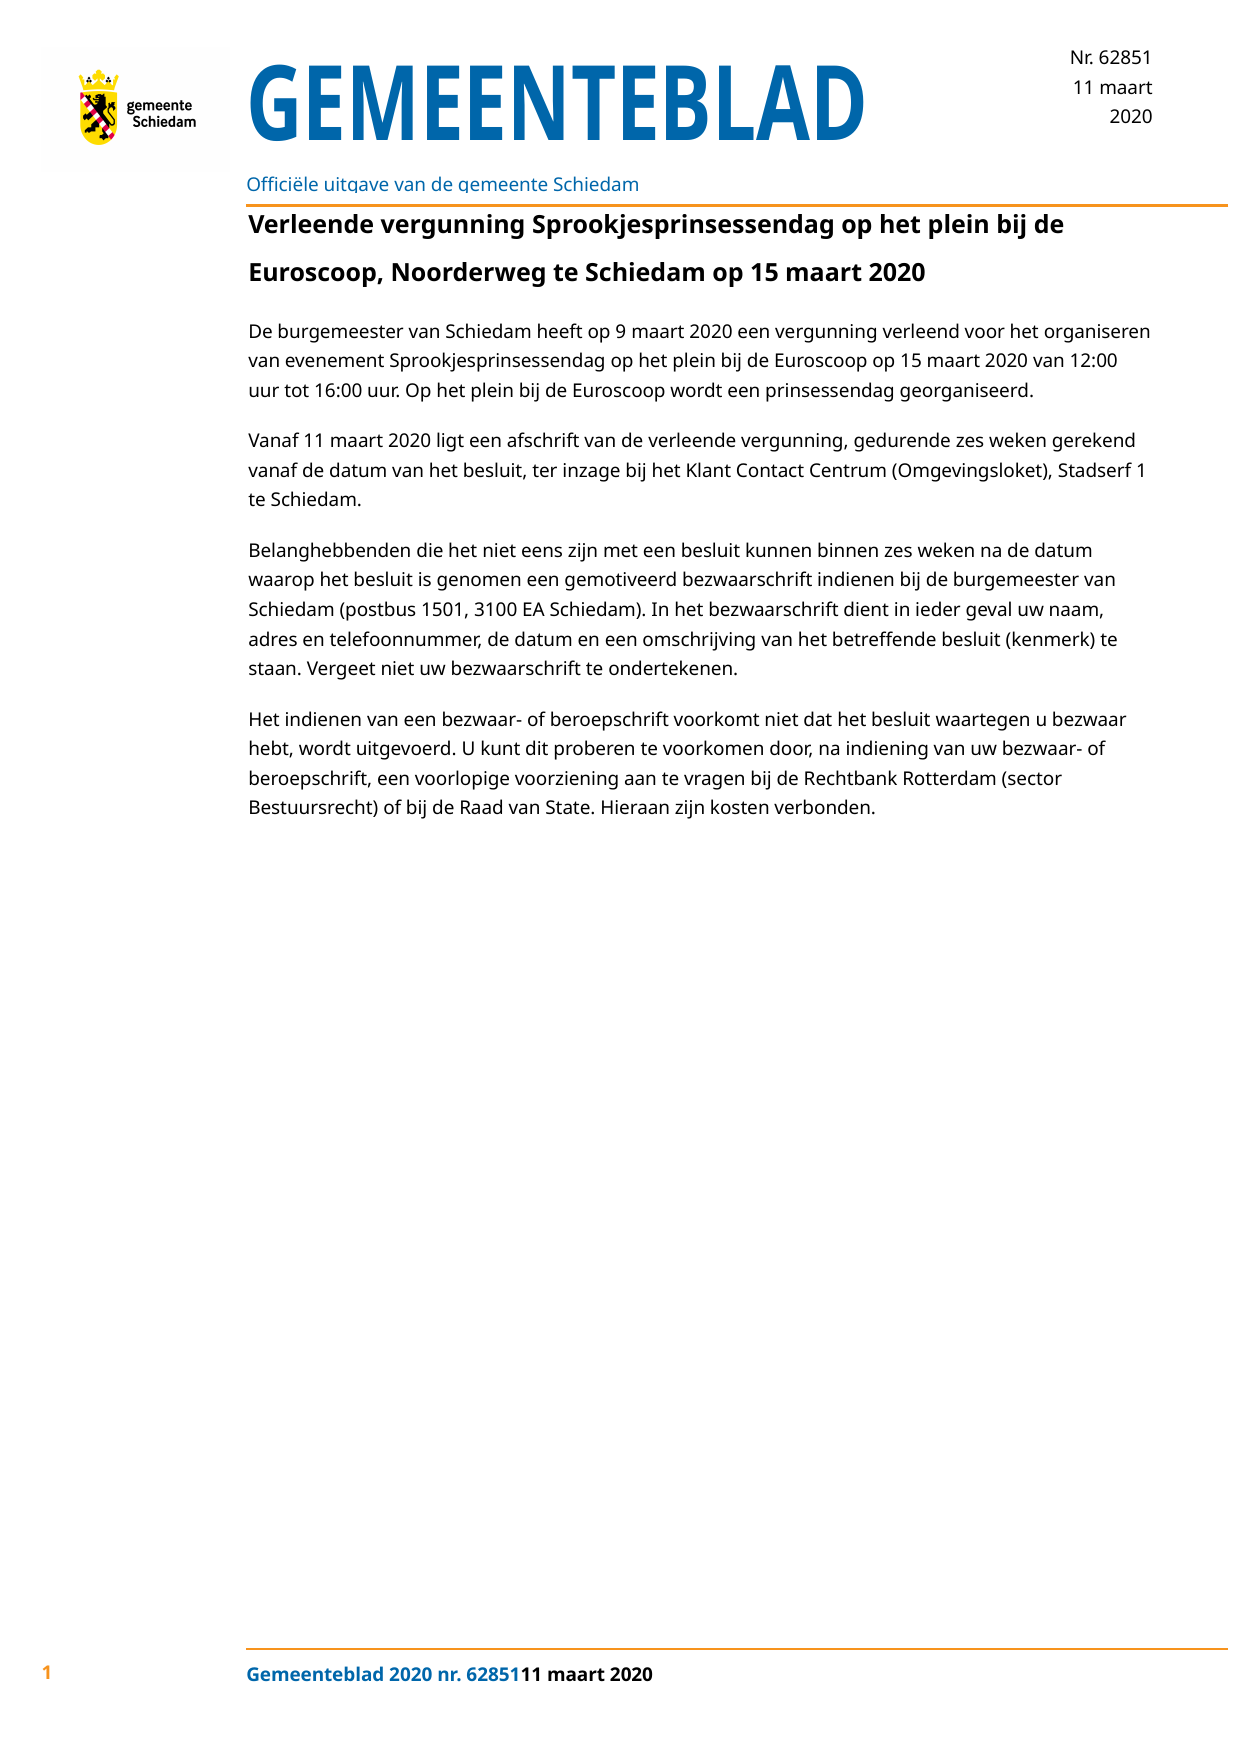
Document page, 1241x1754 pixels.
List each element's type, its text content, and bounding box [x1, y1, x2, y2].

text Belanghebbenden die het niet eens zijn met een besluit kunnen binnen zes weken na de datum waarop het besluit is genomen een gemotiveerd bezwaarschrift indienen bij de burgemeester van Schiedam (postbus 1501, 3100 EA Schiedam). In het bezwaarschrift dient in ieder geval uw naam, adres en telefoonnummer, de datum en een omschrijving van het betreffende besluit (kenmerk) te staan. Vergeet niet uw bezwaarschrift te ondertekenen. [248, 537, 1152, 681]
text Vanaf 11 maart 2020 ligt een afschrift van de verleende vergunning, gedurende zes weken gerekend vanaf de datum van het besluit, ter inzage bij het Klant Contact Centrum (Omgevingsloket), Stadserf 1 te Schiedam. [248, 427, 1152, 512]
picture [41, 47, 231, 172]
text Verleende vergunning Sprookjesprinsessendag op het plein bij de Euroscoop, Noorderweg te Schiedam op 15 maart 2020 [248, 207, 1152, 288]
text De burgemeester van Schiedam heeft op 9 maart 2020 een vergunning verleend voor het organiseren van evenement Sprookjesprinsessendag op het plein bij de Euroscoop op 15 maart 2020 van 12:00 uur tot 16:00 uur. Op het plein bij de Euroscoop wordt een prinsessendag georganiseerd. [248, 318, 1152, 403]
text Het indienen van een bezwaar- of beroepschrift voorkomt niet dat het besluit waartegen u bezwaar hebt, wordt uitgevoerd. U kunt dit proberen te voorkomen door, na indiening van uw bezwaar- of beroepschrift, een voorlopige voorziening aan te vragen bij de Rechtbank Rotterdam (sector Bestuursrecht) of bij de Raad van State. Hieraan zijn kosten verbonden. [248, 706, 1152, 820]
